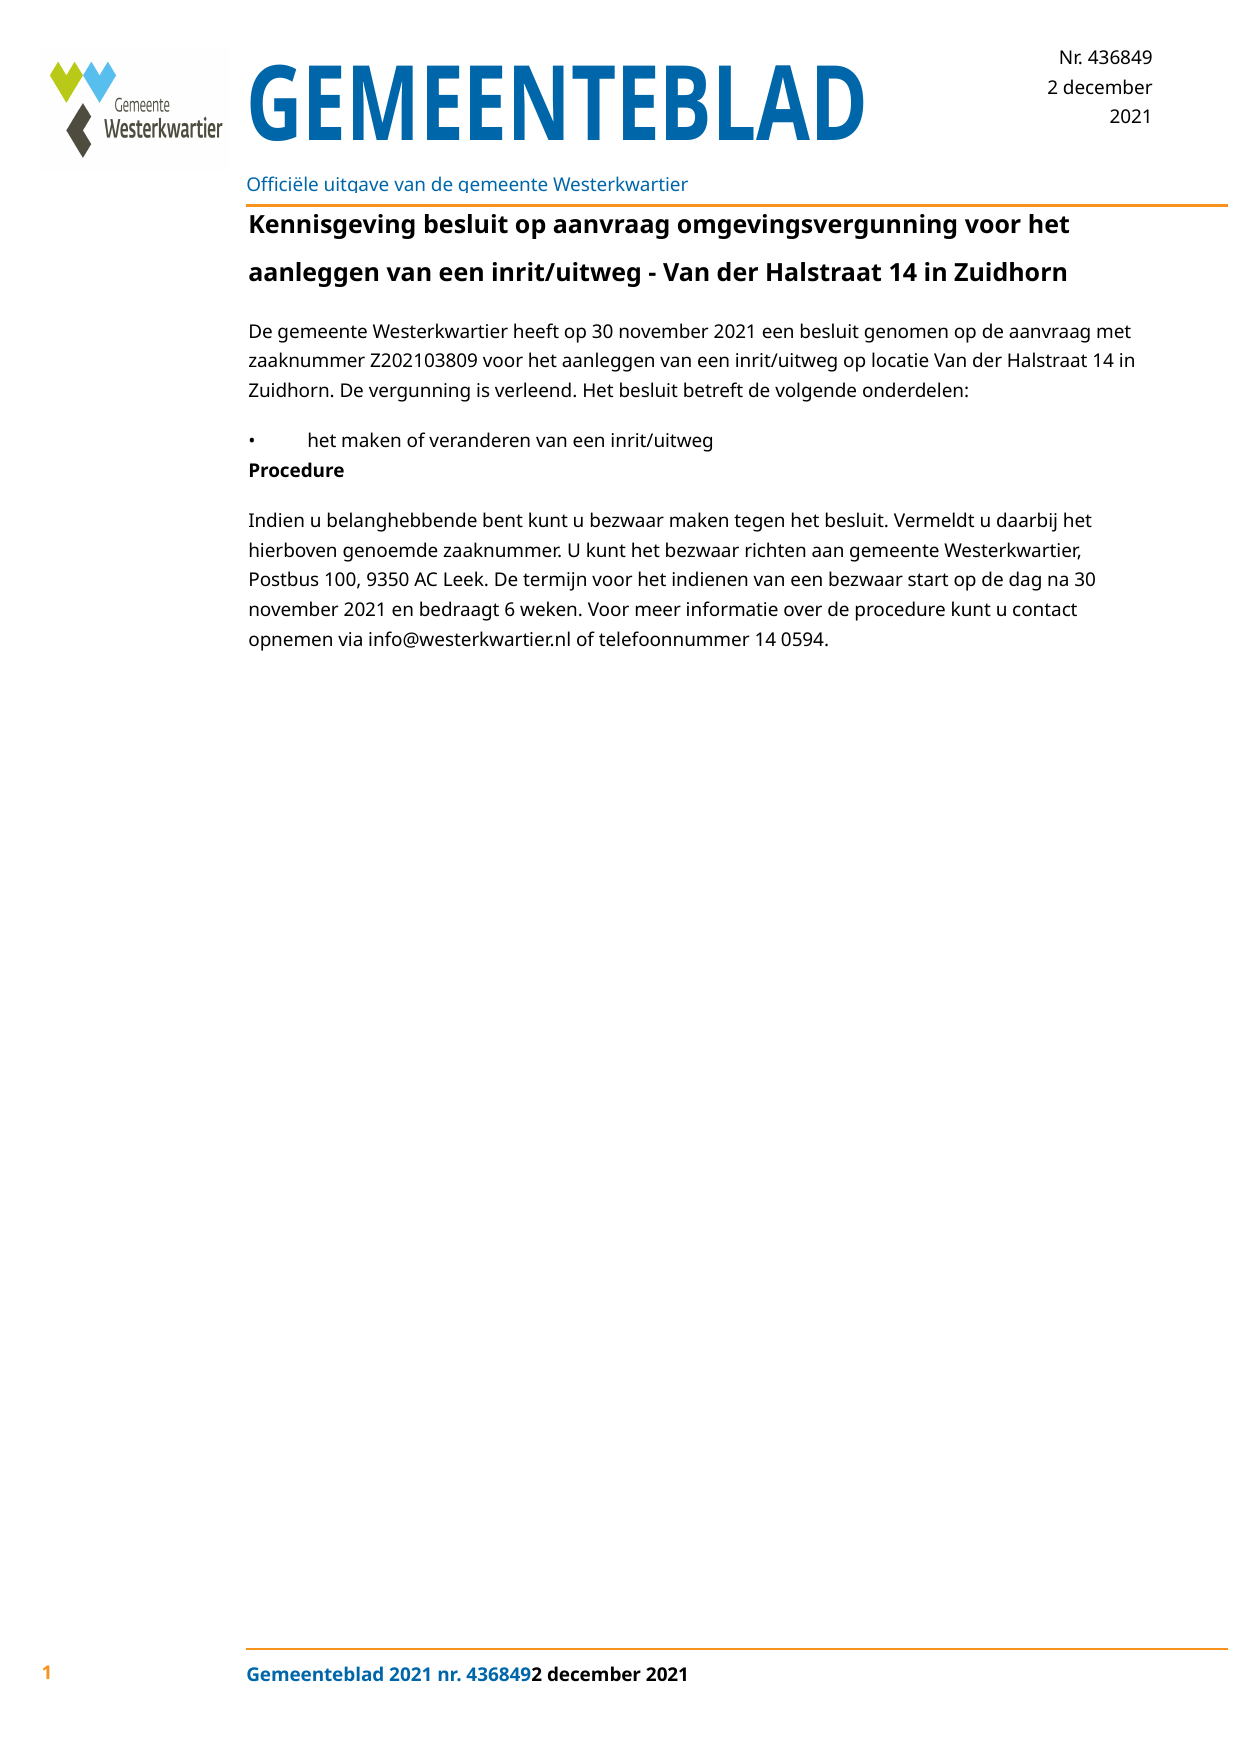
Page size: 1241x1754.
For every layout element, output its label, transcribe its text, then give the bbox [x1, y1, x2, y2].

picture [41, 47, 231, 172]
list het maken of veranderen van een inrit/uitweg [248, 427, 1152, 453]
text De gemeente Westerkwartier heeft op 30 november 2021 een besluit genomen op de aanvraag met zaaknummer Z202103809 voor het aanleggen van een inrit/uitweg op locatie Van der Halstraat 14 in Zuidhorn. De vergunning is verleend. Het besluit betreft de volgende onderdelen: [248, 318, 1152, 403]
text Procedure [248, 457, 1152, 483]
text Kennisgeving besluit op aanvraag omgevingsvergunning voor het aanleggen van een inrit/uitweg - Van der Halstraat 14 in Zuidhorn [248, 207, 1152, 288]
text Indien u belanghebbende bent kunt u bezwaar maken tegen het besluit. Vermeldt u daarbij het hierboven genoemde zaaknummer. U kunt het bezwaar richten aan gemeente Westerkwartier, Postbus 100, 9350 AC Leek. De termijn voor het indienen van een bezwaar start op de dag na 30 november 2021 en bedraagt 6 weken. Voor meer informatie over de procedure kunt u contact opnemen via info@westerkwartier.nl of telefoonnummer 14 0594. [248, 507, 1152, 652]
